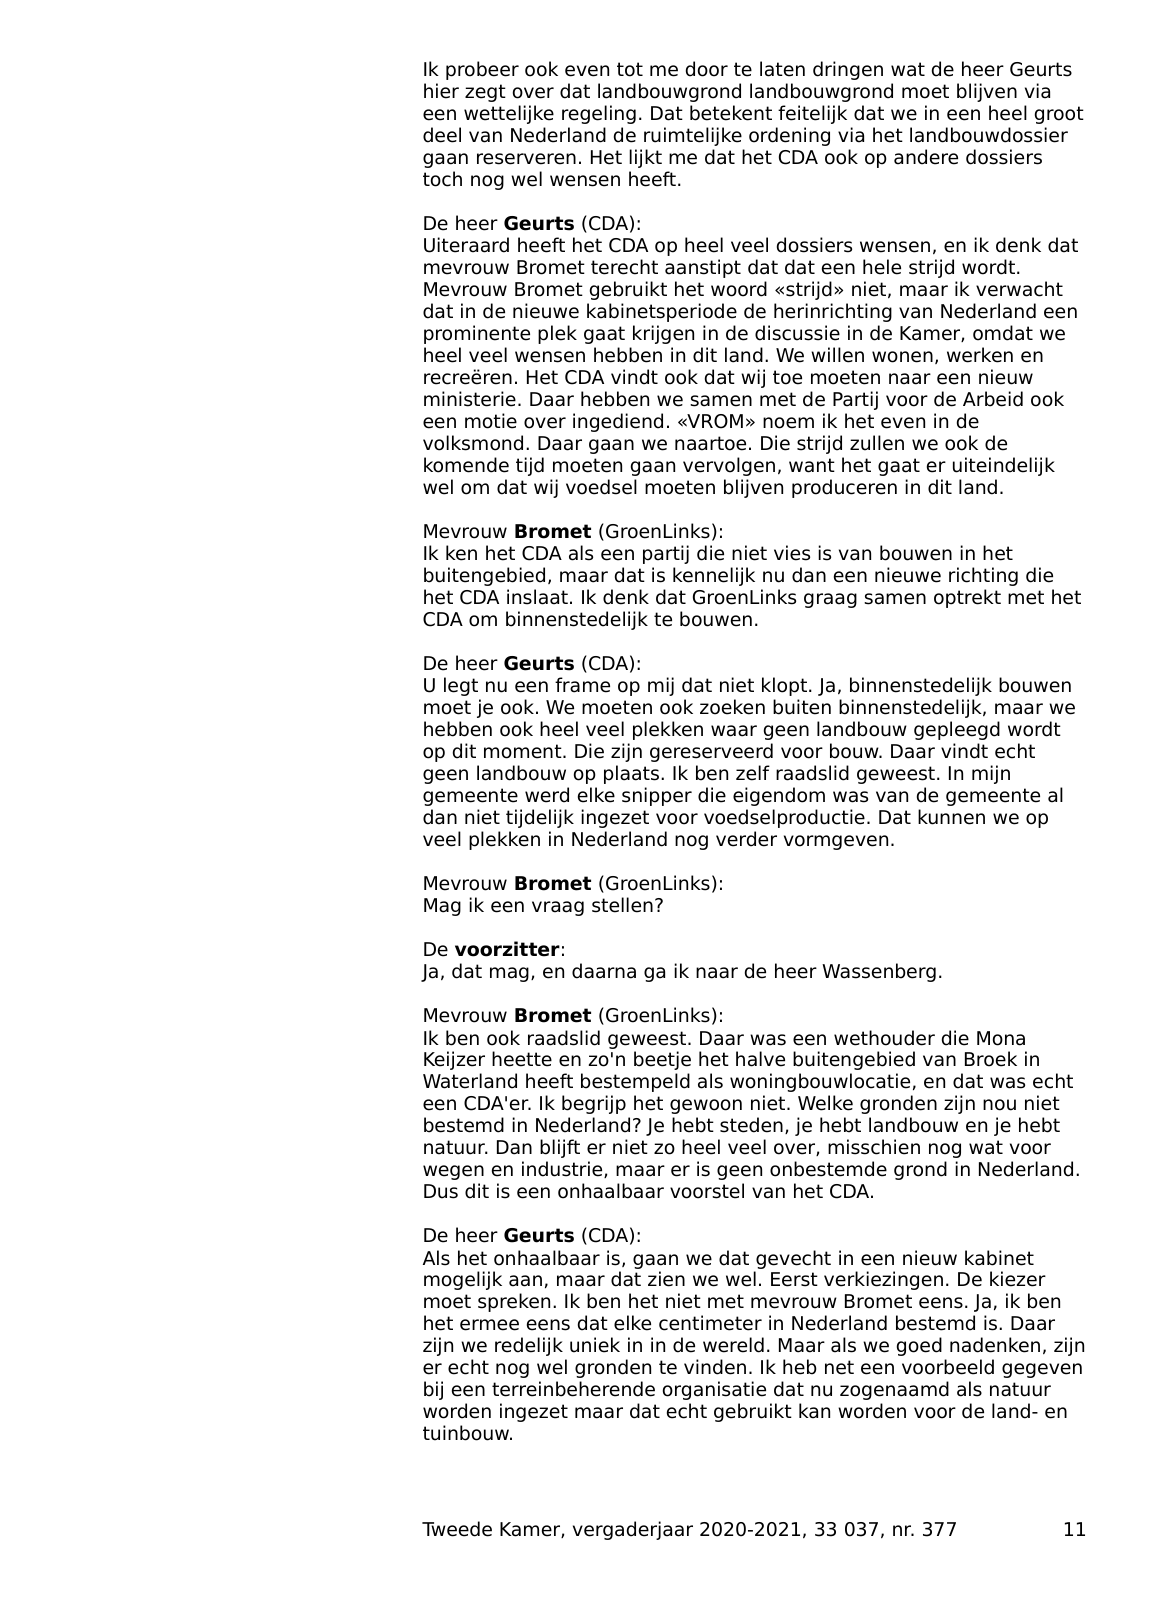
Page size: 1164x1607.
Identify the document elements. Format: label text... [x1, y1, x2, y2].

text Ja, dat mag, en daarna ga ik naar de heer Wassenberg. [422, 961, 1087, 983]
text Mevrouw Bromet (GroenLinks): [422, 1005, 1087, 1027]
text U legt nu een frame op mij dat niet klopt. Ja, binnenstedelijk bouwen moet je ook. We moeten ook zoeken buiten binnenstedelijk, maar we hebben ook heel veel plekken waar geen landbouw gepleegd wordt op dit moment. Die zijn gereserveerd voor bouw. Daar vindt echt geen landbouw op plaats. Ik ben zelf raadslid geweest. In mijn gemeente werd elke snipper die eigendom was van de gemeente al dan niet tijdelijk ingezet voor voedselproductie. Dat kunnen we op veel plekken in Nederland nog verder vormgeven. [422, 675, 1087, 851]
text Mag ik een vraag stellen? [422, 895, 1087, 917]
text De heer Geurts (CDA): [422, 213, 1087, 235]
text Als het onhaalbaar is, gaan we dat gevecht in een nieuw kabinet mogelijk aan, maar dat zien we wel. Eerst verkiezingen. De kiezer moet spreken. Ik ben het niet met mevrouw Bromet eens. Ja, ik ben het ermee eens dat elke centimeter in Nederland bestemd is. Daar zijn we redelijk uniek in in de wereld. Maar als we goed nadenken, zijn er echt nog wel gronden te vinden. Ik heb net een voorbeeld gegeven bij een terreinbeherende organisatie dat nu zogenaamd als natuur worden ingezet maar dat echt gebruikt kan worden voor de land- en tuinbouw. [422, 1247, 1087, 1445]
text Mevrouw Bromet (GroenLinks): [422, 521, 1087, 543]
text De voorzitter: [422, 939, 1087, 961]
text Ik ben ook raadslid geweest. Daar was een wethouder die Mona Keijzer heette en zo'n beetje het halve buitengebied van Broek in Waterland heeft bestempeld als woningbouwlocatie, en dat was echt een CDA'er. Ik begrijp het gewoon niet. Welke gronden zijn nou niet bestemd in Nederland? Je hebt steden, je hebt landbouw en je hebt natuur. Dan blijft er niet zo heel veel over, misschien nog wat voor wegen en industrie, maar er is geen onbestemde grond in Nederland. Dus dit is een onhaalbaar voorstel van het CDA. [422, 1027, 1087, 1203]
text Ik probeer ook even tot me door te laten dringen wat de heer Geurts hier zegt over dat landbouwgrond landbouwgrond moet blijven via een wettelijke regeling. Dat betekent feitelijk dat we in een heel groot deel van Nederland de ruimtelijke ordening via het landbouwdossier gaan reserveren. Het lijkt me dat het CDA ook op andere dossiers toch nog wel wensen heeft. [422, 59, 1087, 191]
text De heer Geurts (CDA): [422, 1225, 1087, 1247]
text Mevrouw Bromet (GroenLinks): [422, 873, 1087, 895]
text De heer Geurts (CDA): [422, 653, 1087, 675]
text Ik ken het CDA als een partij die niet vies is van bouwen in het buitengebied, maar dat is kennelijk nu dan een nieuwe richting die het CDA inslaat. Ik denk dat GroenLinks graag samen optrekt met het CDA om binnenstedelijk te bouwen. [422, 543, 1087, 631]
text Uiteraard heeft het CDA op heel veel dossiers wensen, en ik denk dat mevrouw Bromet terecht aanstipt dat dat een hele strijd wordt. Mevrouw Bromet gebruikt het woord «strijd» niet, maar ik verwacht dat in de nieuwe kabinetsperiode de herinrichting van Nederland een prominente plek gaat krijgen in de discussie in de Kamer, omdat we heel veel wensen hebben in dit land. We willen wonen, werken en recreëren. Het CDA vindt ook dat wij toe moeten naar een nieuw ministerie. Daar hebben we samen met de Partij voor de Arbeid ook een motie over ingediend. «VROM» noem ik het even in de volksmond. Daar gaan we naartoe. Die strijd zullen we ook de komende tijd moeten gaan vervolgen, want het gaat er uiteindelijk wel om dat wij voedsel moeten blijven produceren in dit land. [422, 235, 1087, 499]
